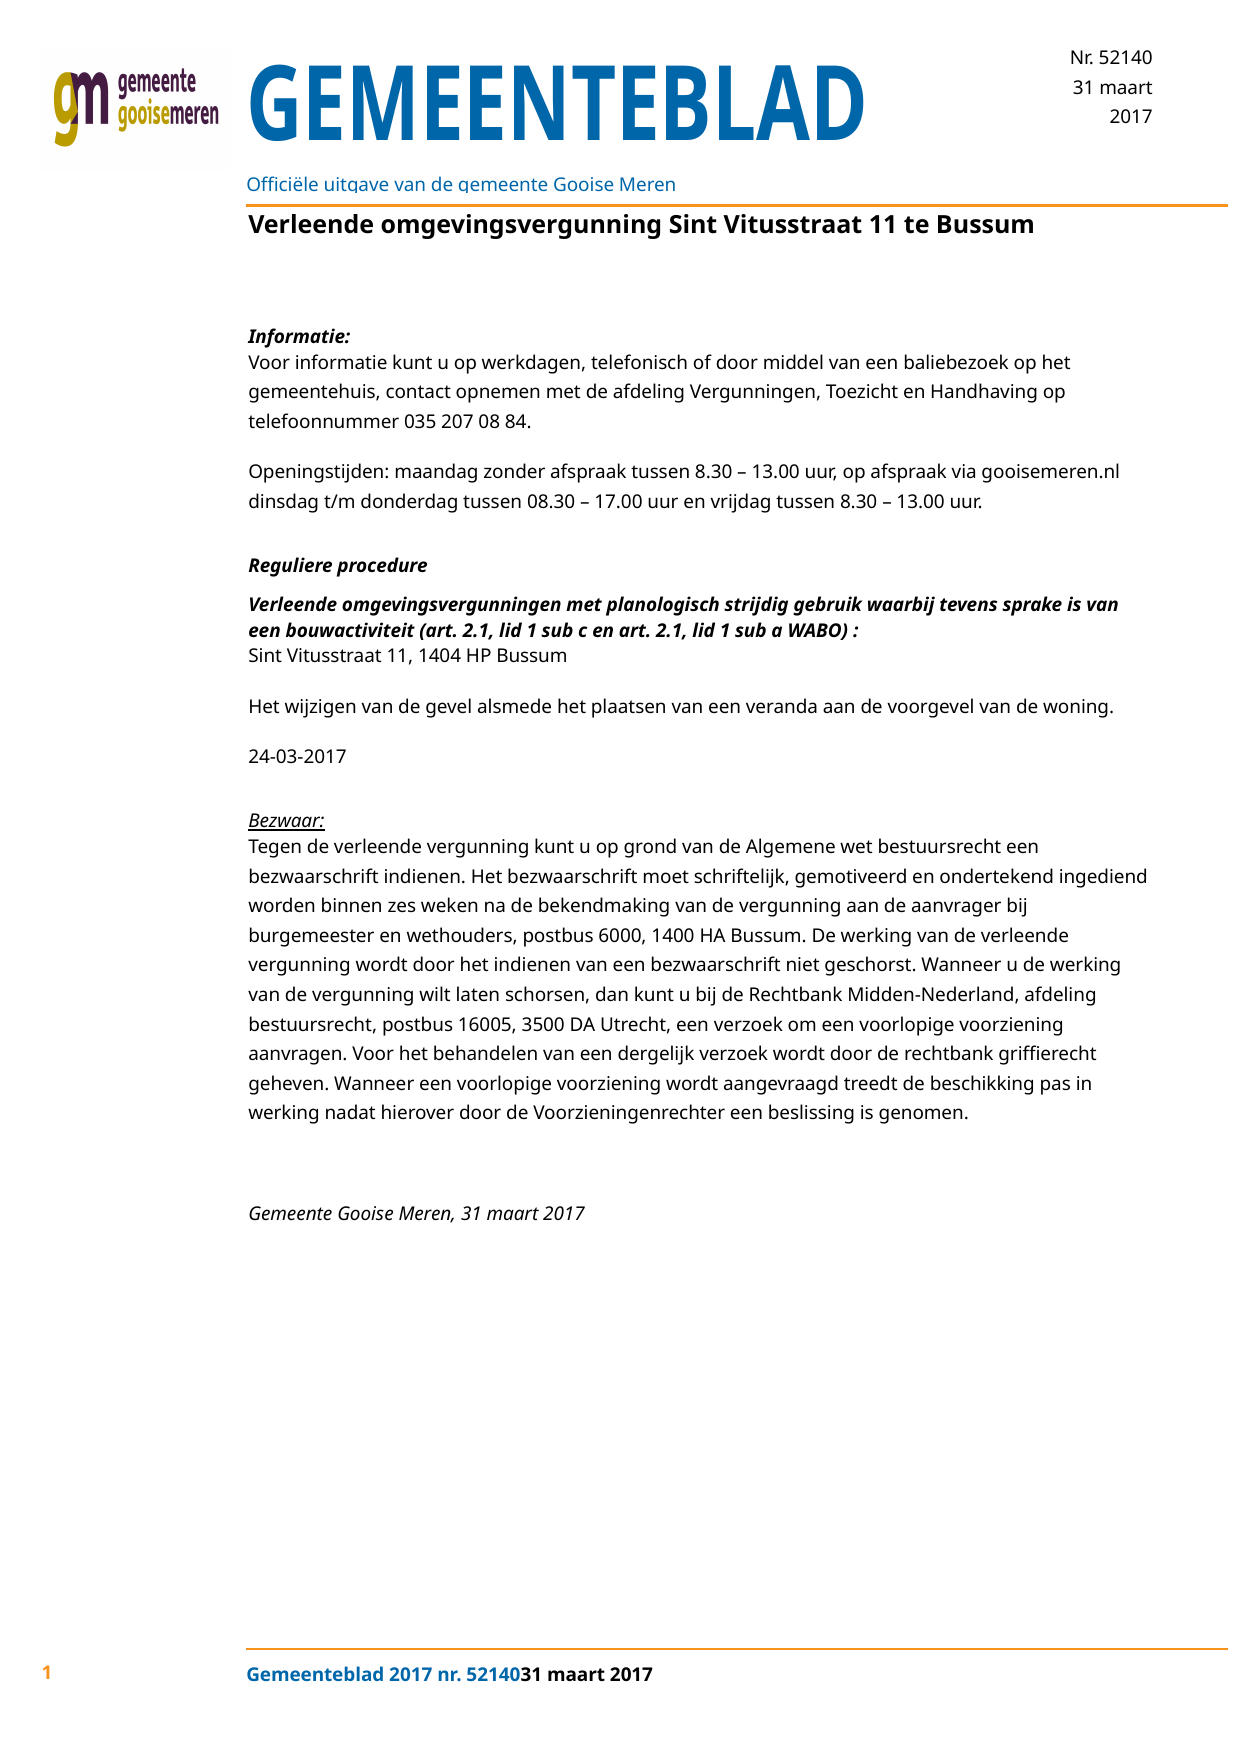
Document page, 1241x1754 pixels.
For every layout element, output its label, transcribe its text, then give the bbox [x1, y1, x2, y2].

text 24-03-2017 [248, 743, 1152, 769]
text Informatie: [248, 323, 1152, 349]
text Verleende omgevingsvergunning Sint Vitusstraat 11 te Bussum [248, 207, 1152, 241]
picture [41, 47, 231, 172]
text Gemeente Gooise Meren, 31 maart 2017 [248, 1200, 1152, 1226]
text Sint Vitusstraat 11, 1404 HP Bussum [248, 643, 1152, 668]
text Tegen de verleende vergunning kunt u op grond van de Algemene wet bestuursrecht een bezwaarschrift indienen. Het bezwaarschrift moet schriftelijk, gemotiveerd en ondertekend ingediend worden binnen zes weken na de bekendmaking van de vergunning aan de aanvrager bij burgemeester en wethouders, postbus 6000, 1400 HA Bussum. De werking van de verleende vergunning wordt door het indienen van een bezwaarschrift niet geschorst. Wanneer u de werking van de vergunning wilt laten schorsen, dan kunt u bij de Rechtbank Midden-Nederland, afdeling bestuursrecht, postbus 16005, 3500 DA Utrecht, een verzoek om een voorlopige voorziening aanvragen. Voor het behandelen van een dergelijk verzoek wordt door de rechtbank griffierecht geheven. Wanneer een voorlopige voorziening wordt aangevraagd treedt de beschikking pas in werking nadat hierover door de Voorzieningenrechter een beslissing is genomen. [248, 833, 1152, 1125]
text Voor informatie kunt u op werkdagen, telefonisch of door middel van een baliebezoek op het gemeentehuis, contact opnemen met de afdeling Vergunningen, Toezicht en Handhaving op telefoonnummer 035 207 08 84. [248, 349, 1152, 434]
text Reguliere procedure [248, 552, 1152, 578]
text Het wijzigen van de gevel alsmede het plaatsen van een veranda aan de voorgevel van de woning. [248, 693, 1152, 719]
text Openingstijden: maandag zonder afspraak tussen 8.30 – 13.00 uur, op afspraak via gooisemeren.nl dinsdag t/m donderdag tussen 08.30 – 17.00 uur en vrijdag tussen 8.30 – 13.00 uur. [248, 458, 1152, 514]
text Verleende omgevingsvergunningen met planologisch strijdig gebruik waarbij tevens sprake is van een bouwactiviteit (art. 2.1, lid 1 sub c en art. 2.1, lid 1 sub a WABO) : [248, 591, 1152, 643]
text Bezwaar: [248, 807, 1152, 833]
